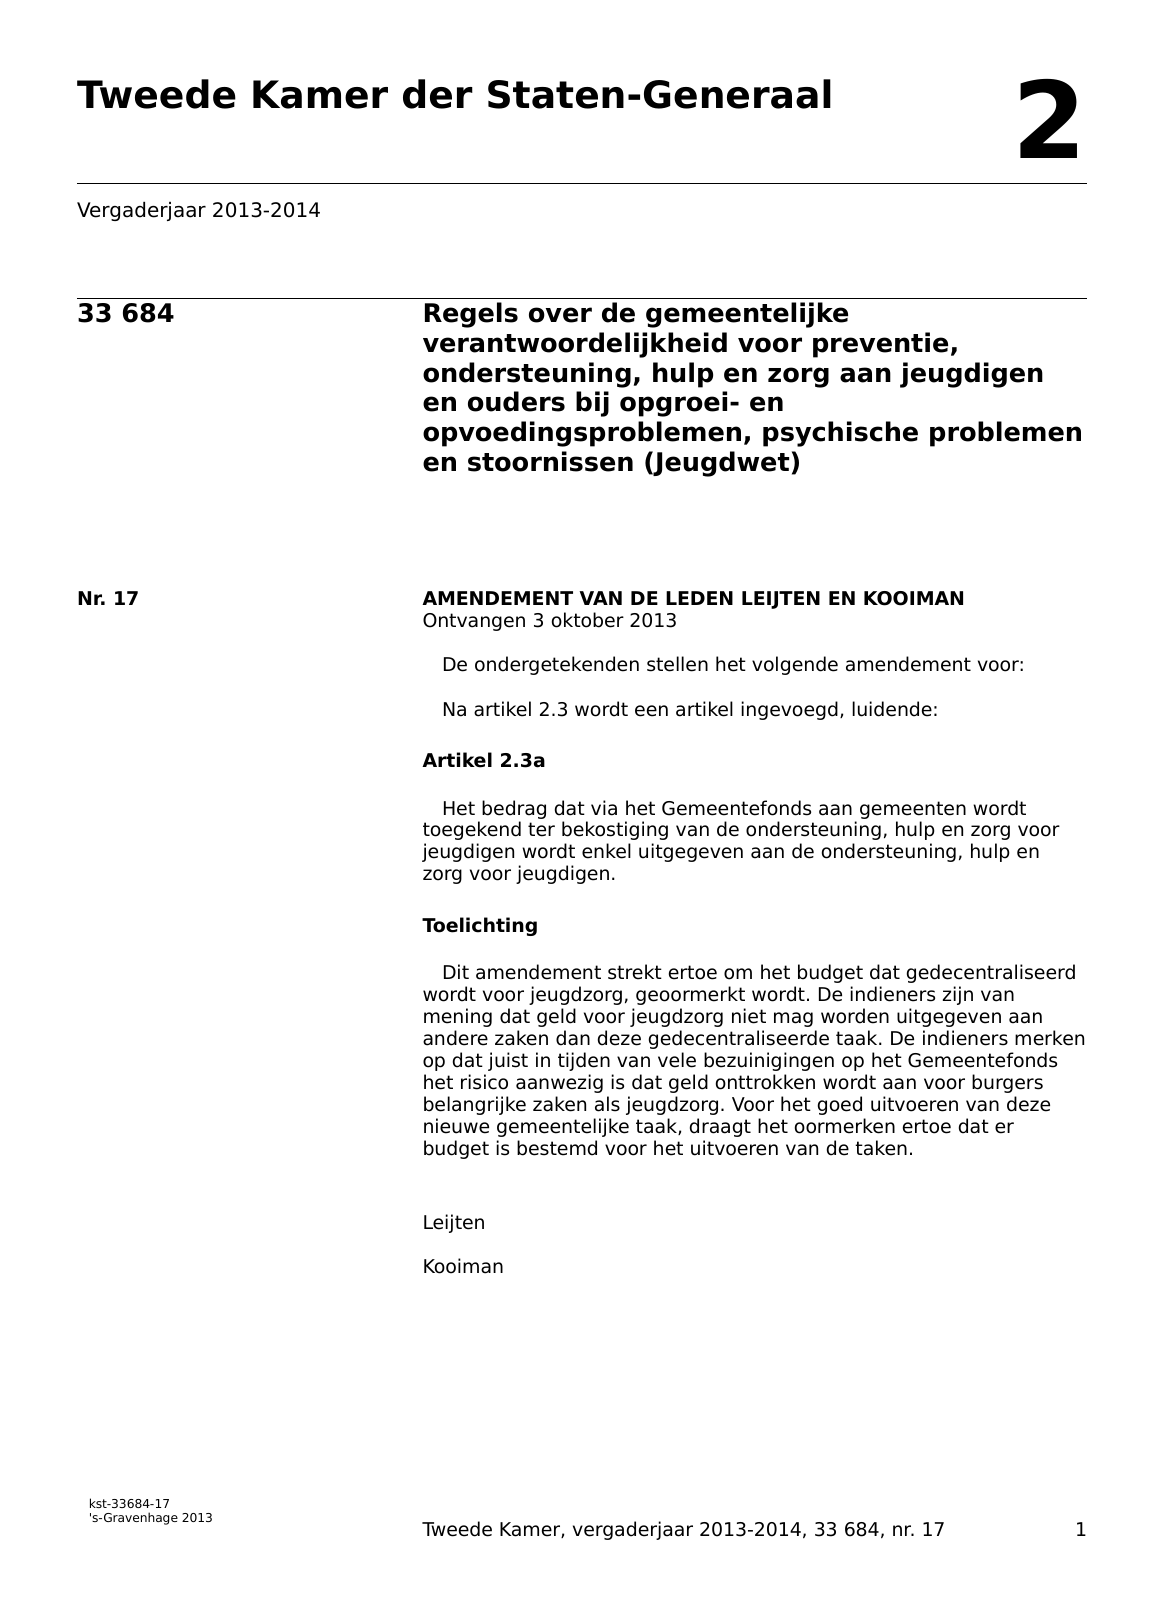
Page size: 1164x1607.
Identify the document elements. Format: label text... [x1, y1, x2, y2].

table_header Tweede Kamer der Staten-Generaal [77, 59, 886, 183]
subtitle Artikel 2.3a [422, 750, 1087, 772]
subtitle 33 684 Regels over de gemeentelijke verantwoordelijkheid voor preventie, ondersteuning, hulp en zorg aan jeugdigen en ouders bij opgroei- en opvoedingsproblemen, psychische problemen en stoornissen (Jeugdwet) [77, 299, 1087, 477]
text Dit amendement strekt ertoe om het budget dat gedecentraliseerd wordt voor jeugdzorg, geoormerkt wordt. De indieners zijn van mening dat geld voor jeugdzorg niet mag worden uitgegeven aan andere zaken dan deze gedecentraliseerde taak. De indieners merken op dat juist in tijden van vele bezuinigingen op het Gemeentefonds het risico aanwezig is dat geld onttrokken wordt aan voor burgers belangrijke zaken als jeugdzorg. Voor het goed uitvoeren van deze nieuwe gemeentelijke taak, draagt het oormerken ertoe dat er budget is bestemd voor het uitvoeren van de taken. [422, 962, 1087, 1160]
table_cell Vergaderjaar 2013-2014 [77, 184, 1087, 298]
table_header 2 [886, 59, 1087, 183]
text Na artikel 2.3 wordt een artikel ingevoegd, luidende: [422, 698, 1087, 720]
subtitle Toelichting [422, 915, 1087, 937]
text 's-Gravenhage 2013 [88, 1511, 323, 1525]
text Ontvangen 3 oktober 2013 [422, 610, 1087, 632]
text De ondergetekenden stellen het volgende amendement voor: [422, 654, 1087, 676]
subtitle Nr. 17 AMENDEMENT VAN DE LEDEN LEIJTEN EN KOOIMAN [77, 588, 1087, 610]
text Het bedrag dat via het Gemeentefonds aan gemeenten wordt toegekend ter bekostiging van de ondersteuning, hulp en zorg voor jeugdigen wordt enkel uitgegeven aan de ondersteuning, hulp en zorg voor jeugdigen. [422, 797, 1087, 885]
text Leijten Kooiman [422, 1190, 1087, 1278]
text kst-33684-17 [88, 1497, 323, 1511]
